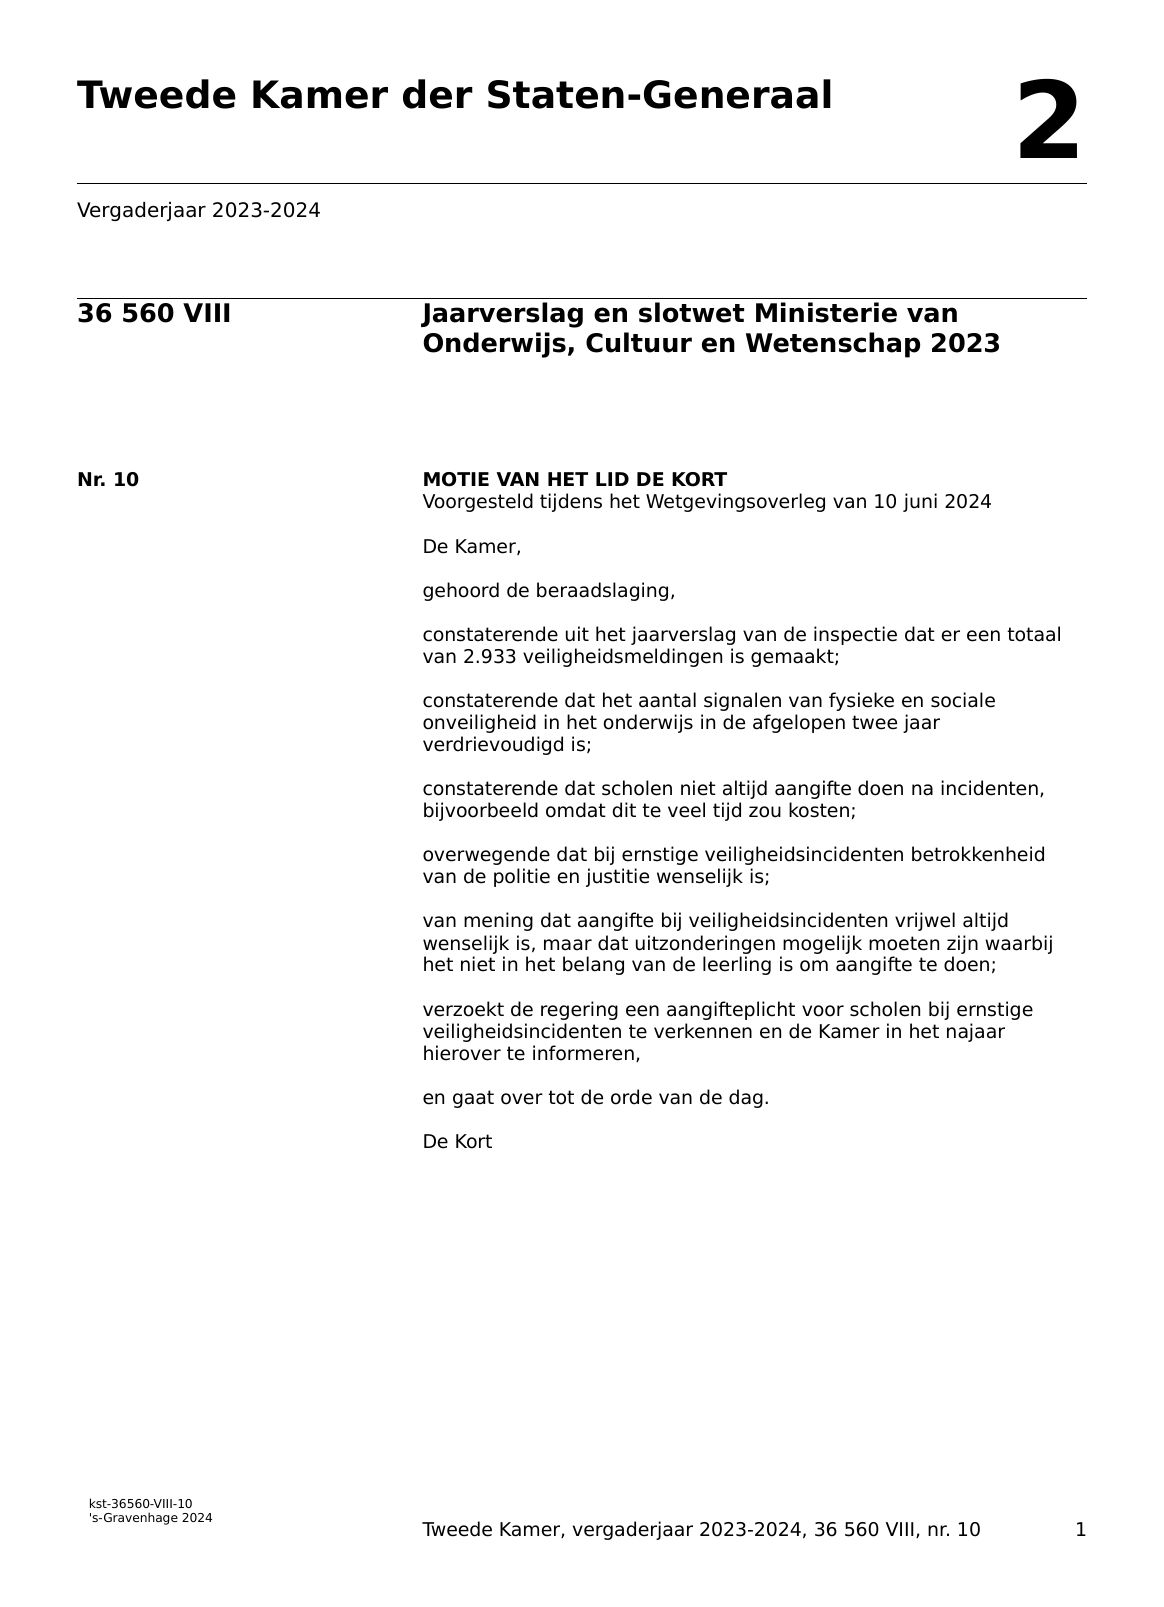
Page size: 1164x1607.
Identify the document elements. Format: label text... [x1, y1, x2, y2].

text De Kort [422, 1131, 1087, 1153]
text en gaat over tot de orde van de dag. [422, 1087, 1087, 1109]
text overwegende dat bij ernstige veiligheidsincidenten betrokkenheid van de politie en justitie wenselijk is; [422, 844, 1087, 888]
text 's-Gravenhage 2024 [88, 1511, 323, 1525]
text kst-36560-VIII-10 [88, 1497, 323, 1511]
table_header 2 [886, 59, 1087, 183]
text verzoekt de regering een aangifteplicht voor scholen bij ernstige veiligheidsincidenten te verkennen en de Kamer in het najaar hierover te informeren, [422, 998, 1087, 1064]
text constaterende dat het aantal signalen van fysieke en sociale onveiligheid in het onderwijs in de afgelopen twee jaar verdrievoudigd is; [422, 690, 1087, 756]
table_cell Vergaderjaar 2023-2024 [77, 184, 1087, 298]
text gehoord de beraadslaging, [422, 580, 1087, 602]
subtitle 36 560 VIII Jaarverslag en slotwet Ministerie van Onderwijs, Cultuur en Wetenschap 2023 [77, 299, 1087, 358]
table_header Tweede Kamer der Staten-Generaal [77, 59, 886, 183]
text De Kamer, [422, 536, 1087, 557]
text van mening dat aangifte bij veiligheidsincidenten vrijwel altijd wenselijk is, maar dat uitzonderingen mogelijk moeten zijn waarbij het niet in het belang van de leerling is om aangifte te doen; [422, 910, 1087, 976]
text constaterende uit het jaarverslag van de inspectie dat er een totaal van 2.933 veiligheidsmeldingen is gemaakt; [422, 624, 1087, 668]
text Voorgesteld tijdens het Wetgevingsoverleg van 10 juni 2024 [422, 491, 1087, 513]
subtitle Nr. 10 MOTIE VAN HET LID DE KORT [77, 469, 1087, 491]
text constaterende dat scholen niet altijd aangifte doen na incidenten, bijvoorbeeld omdat dit te veel tijd zou kosten; [422, 778, 1087, 822]
